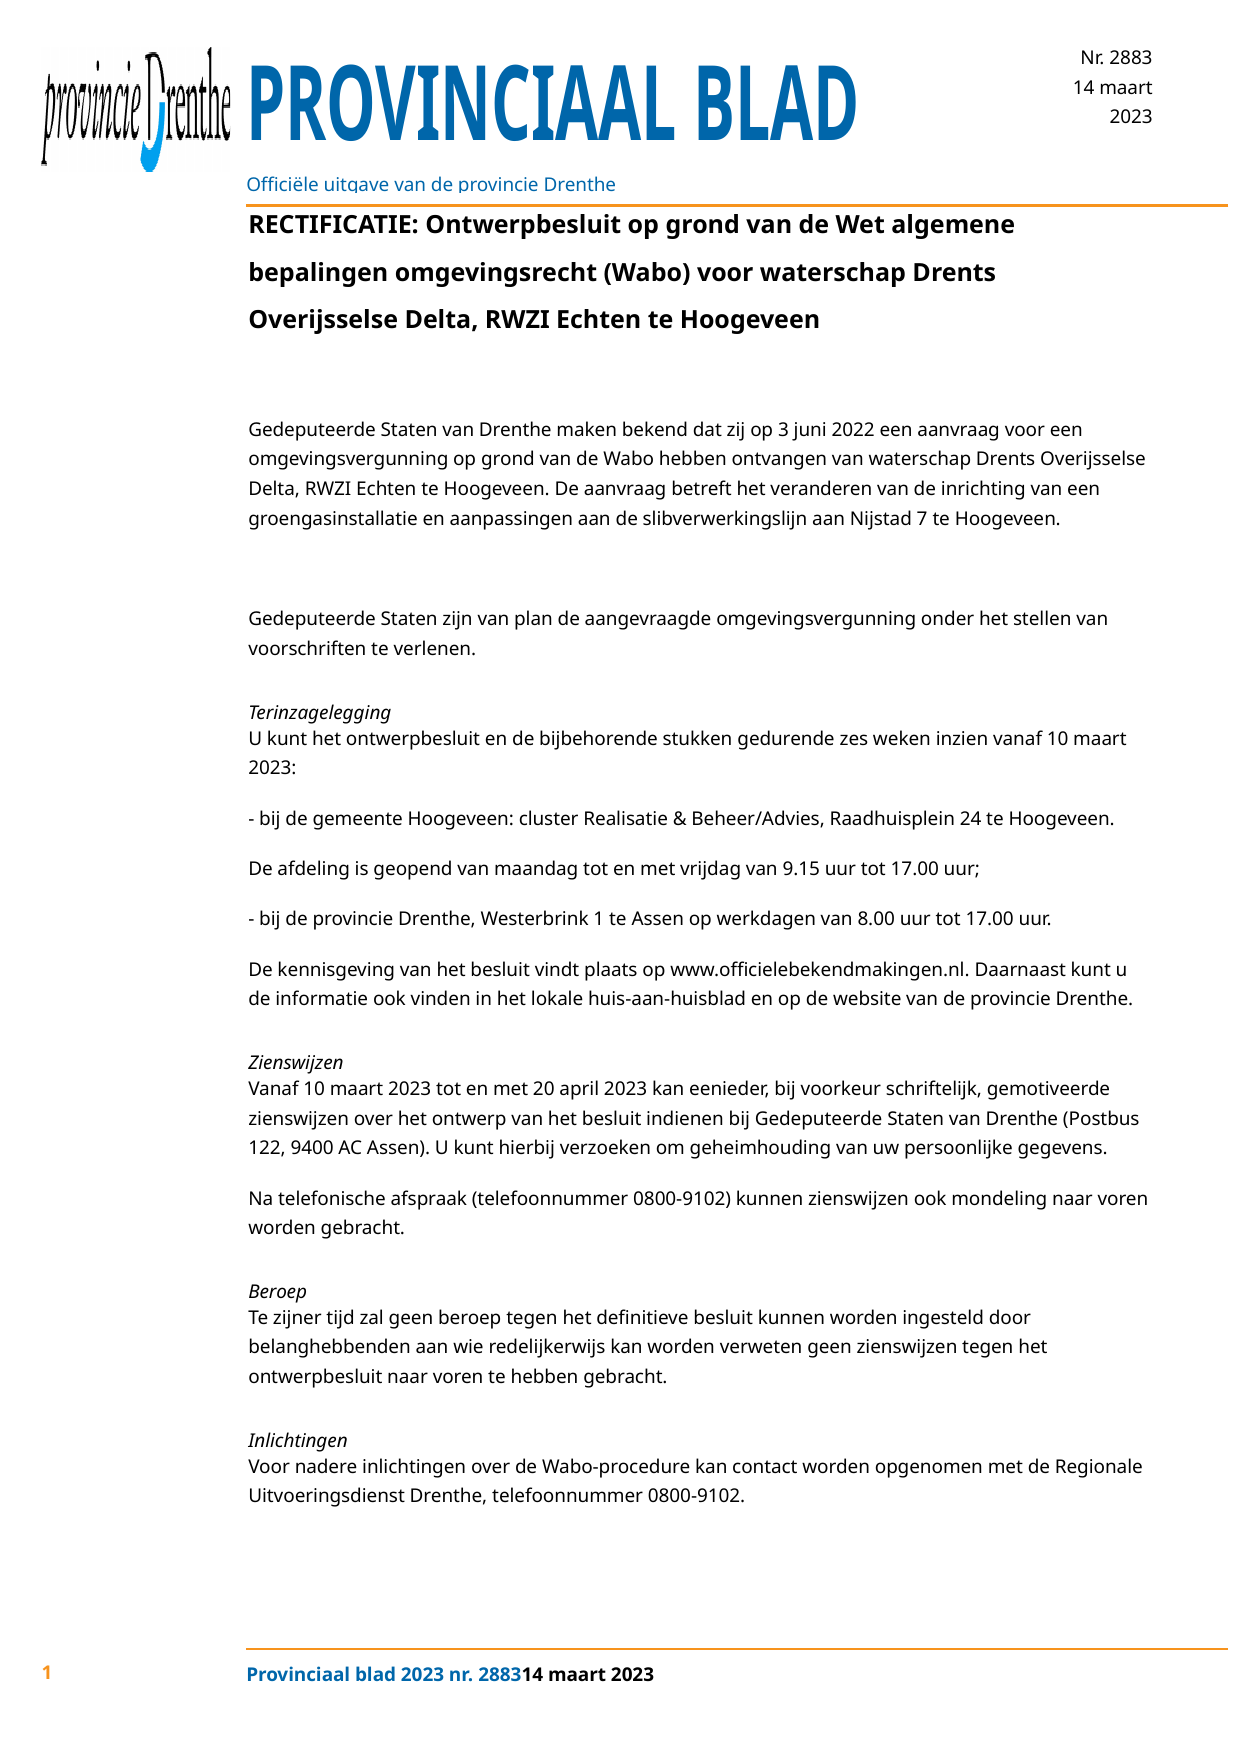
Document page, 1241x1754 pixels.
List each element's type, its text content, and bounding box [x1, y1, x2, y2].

text Vanaf 10 maart 2023 tot en met 20 april 2023 kan eenieder, bij voorkeur schriftelijk, gemotiveerde zienswijzen over het ontwerp van het besluit indienen bij Gedeputeerde Staten van Drenthe (Postbus 122, 9400 AC Assen). U kunt hierbij verzoeken om geheimhouding van uw persoonlijke gegevens. [248, 1075, 1152, 1160]
text Na telefonische afspraak (telefoonnummer 0800-9102) kunnen zienswijzen ook mondeling naar voren worden gebracht. [248, 1185, 1152, 1240]
text Te zijner tijd zal geen beroep tegen het definitieve besluit kunnen worden ingesteld door belanghebbenden aan wie redelijkerwijs kan worden verweten geen zienswijzen tegen het ontwerpbesluit naar voren te hebben gebracht. [248, 1304, 1152, 1389]
text Terinzagelegging [248, 699, 1152, 725]
text Beroep [248, 1278, 1152, 1304]
text U kunt het ontwerpbesluit en de bijbehorende stukken gedurende zes weken inzien vanaf 10 maart 2023: [248, 725, 1152, 780]
text RECTIFICATIE: Ontwerpbesluit op grond van de Wet algemene bepalingen omgevingsrecht (Wabo) voor waterschap Drents Overijsselse Delta, RWZI Echten te Hoogeveen [248, 207, 1152, 336]
text - bij de provincie Drenthe, Westerbrink 1 te Assen op werkdagen van 8.00 uur tot 17.00 uur. [248, 906, 1152, 931]
text De kennisgeving van het besluit vindt plaats op www.officielebekendmakingen.nl. Daarnaast kunt u de informatie ook vinden in het lokale huis-aan-huisblad en op de website van de provincie Drenthe. [248, 956, 1152, 1011]
text Gedeputeerde Staten zijn van plan de aangevraagde omgevingsvergunning onder het stellen van voorschriften te verlenen. [248, 606, 1152, 661]
picture [41, 47, 231, 172]
text Voor nadere inlichtingen over de Wabo-procedure kan contact worden opgenomen met de Regionale Uitvoeringsdienst Drenthe, telefoonnummer 0800-9102. [248, 1453, 1152, 1508]
text De afdeling is geopend van maandag tot en met vrijdag van 9.15 uur tot 17.00 uur; [248, 855, 1152, 881]
text - bij de gemeente Hoogeveen: cluster Realisatie & Beheer/Advies, Raadhuisplein 24 te Hoogeveen. [248, 805, 1152, 831]
text Inlichtingen [248, 1427, 1152, 1453]
text Gedeputeerde Staten van Drenthe maken bekend dat zij op 3 juni 2022 een aanvraag voor een omgevingsvergunning op grond van de Wabo hebben ontvangen van waterschap Drents Overijsselse Delta, RWZI Echten te Hoogeveen. De aanvraag betreft het veranderen van de inrichting van een groengasinstallatie en aanpassingen aan de slibverwerkingslijn aan Nijstad 7 te Hoogeveen. [248, 416, 1152, 530]
text Zienswijzen [248, 1049, 1152, 1075]
